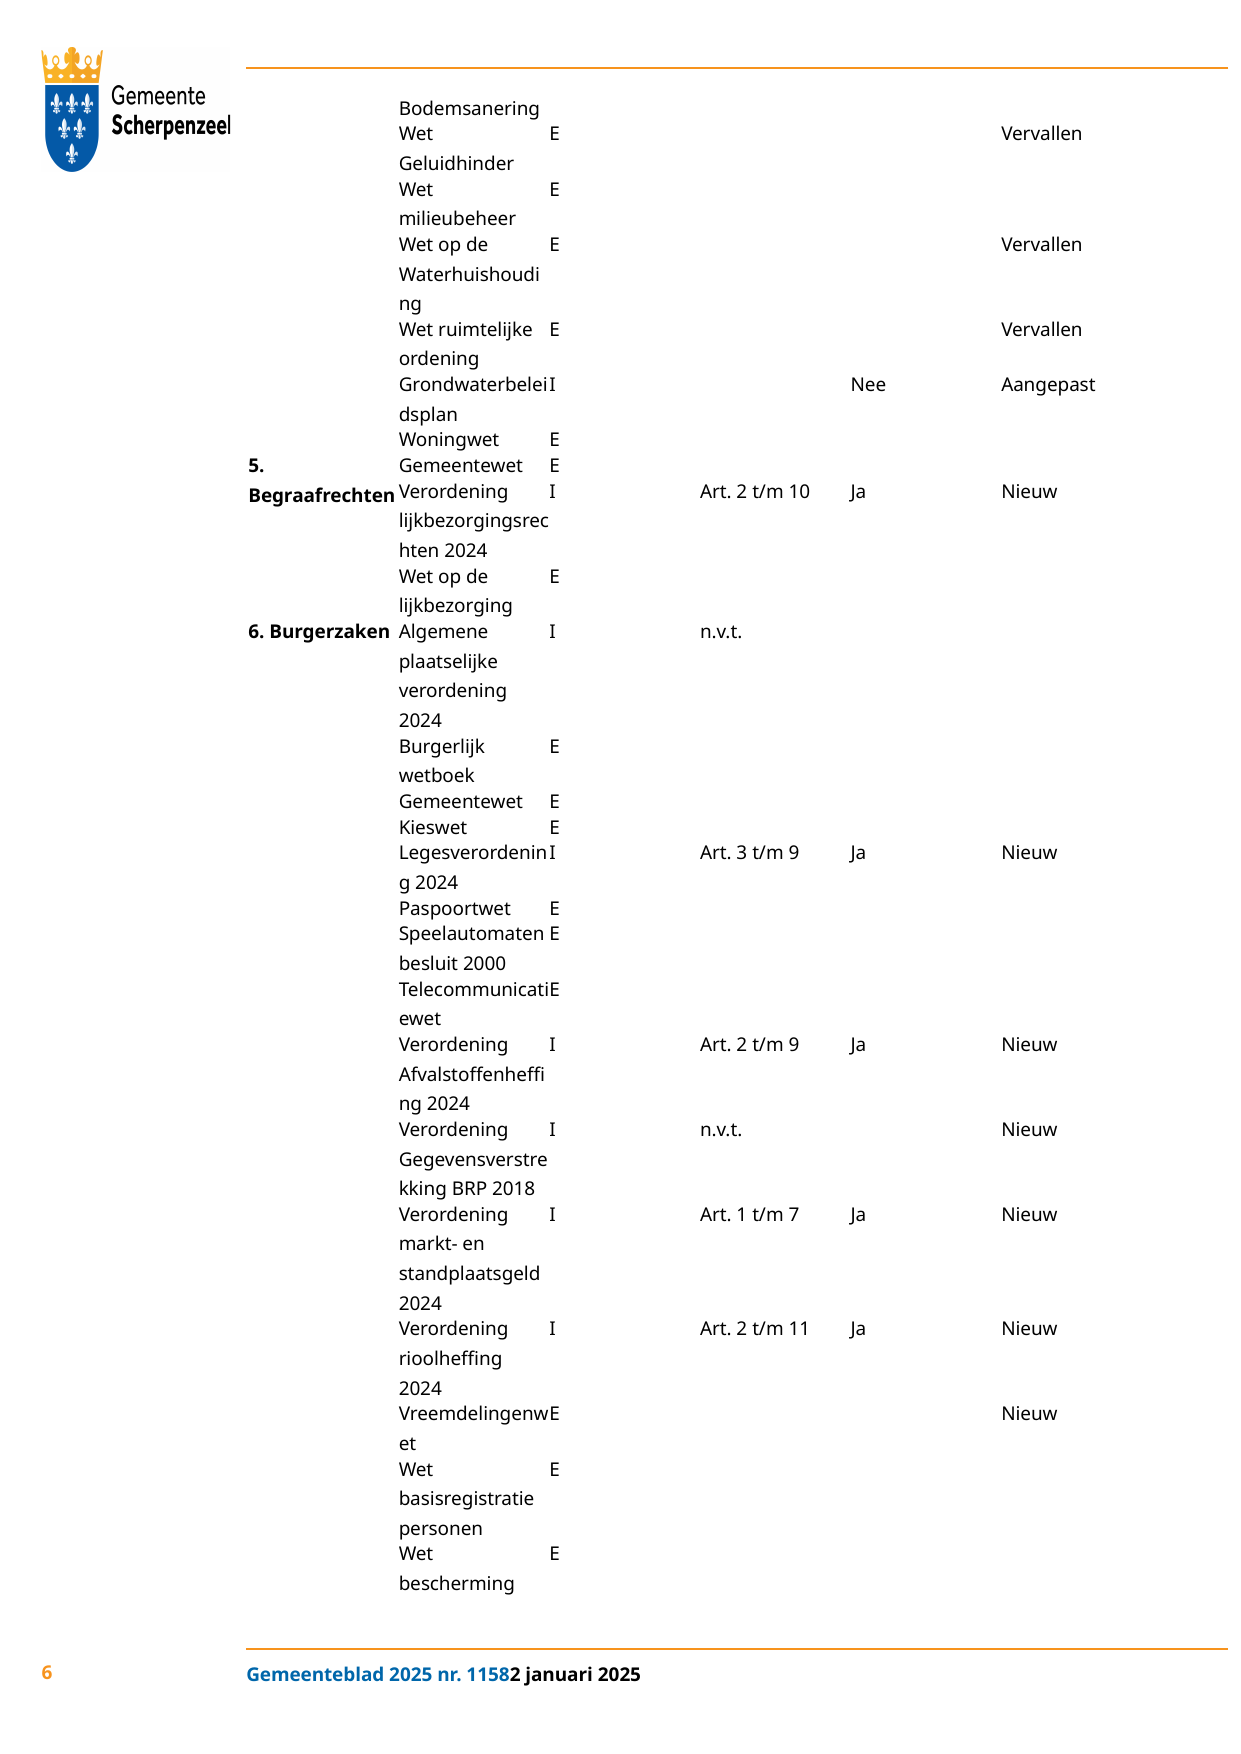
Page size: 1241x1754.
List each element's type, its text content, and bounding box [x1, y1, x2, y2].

table_cell Nieuw [1001, 478, 1152, 563]
table_cell [850, 921, 1001, 976]
table_cell [700, 1456, 850, 1541]
table_cell [850, 814, 1001, 839]
table_cell Art. 2 t/m 11 [700, 1316, 850, 1400]
table_cell E [549, 1456, 700, 1541]
table_cell Wet milieubeheer [399, 176, 549, 231]
table_cell [549, 95, 700, 121]
table_cell [850, 895, 1001, 921]
table_cell [700, 814, 850, 839]
table_cell [850, 1400, 1001, 1456]
table_cell Woningwet [399, 427, 549, 452]
table_cell E [549, 814, 700, 839]
table_cell [850, 427, 1001, 452]
table_cell 5. Begraafrechten [248, 453, 398, 618]
table_cell Verordening Afvalstoffenheffing 2024 [399, 1031, 549, 1116]
table_cell Verordening lijkbezorgingsrechten 2024 [399, 478, 549, 563]
table_cell [1001, 427, 1152, 452]
table_cell Nieuw [1001, 1201, 1152, 1316]
table_cell Vervallen [1001, 316, 1152, 371]
table_cell [850, 976, 1001, 1031]
table_cell [700, 1400, 850, 1456]
table_cell [1001, 921, 1152, 976]
table_cell Algemene plaatselijke verordening 2024 [399, 618, 549, 733]
table_cell [850, 316, 1001, 371]
table_cell Burgerlijk wetboek [399, 733, 549, 788]
table_cell E [549, 895, 700, 921]
table_cell 6. Burgerzaken [248, 618, 398, 1596]
table_cell Wet op de Waterhuishouding [399, 231, 549, 316]
table_cell E [549, 563, 700, 618]
table_cell [850, 1541, 1001, 1596]
table_cell I [549, 1201, 700, 1316]
table_cell [1001, 1456, 1152, 1541]
table_cell I [549, 1116, 700, 1201]
table_cell I [549, 371, 700, 427]
table_cell Gemeentewet [399, 453, 549, 478]
table_cell Vervallen [1001, 121, 1152, 176]
table_cell Verordening rioolheffing 2024 [399, 1316, 549, 1400]
table_cell Vreemdelingenwet [399, 1400, 549, 1456]
table_cell Art. 3 t/m 9 [700, 840, 850, 895]
table_cell [700, 371, 850, 427]
table_cell Aangepast [1001, 371, 1152, 427]
table_cell [700, 895, 850, 921]
table_cell [1001, 618, 1152, 733]
table_cell Wet Geluidhinder [399, 121, 549, 176]
table_cell Wet bescherming [399, 1541, 549, 1596]
table_cell Telecommunicatiewet [399, 976, 549, 1031]
table_cell Kieswet [399, 814, 549, 839]
table_cell [1001, 453, 1152, 478]
table_cell [1001, 176, 1152, 231]
table_cell E [549, 316, 700, 371]
table_cell n.v.t. [700, 618, 850, 733]
table_cell Bodemsanering [399, 95, 549, 121]
table_cell [1001, 895, 1152, 921]
table_cell Nieuw [1001, 840, 1152, 895]
table_cell Nieuw [1001, 1116, 1152, 1201]
picture [41, 47, 231, 172]
table_cell Art. 2 t/m 10 [700, 478, 850, 563]
table_cell Art. 1 t/m 7 [700, 1201, 850, 1316]
table_cell Paspoortwet [399, 895, 549, 921]
table_cell E [549, 176, 700, 231]
table_cell Gemeentewet [399, 788, 549, 814]
table_cell [850, 95, 1001, 121]
table_cell E [549, 1400, 700, 1456]
table_cell [1001, 563, 1152, 618]
table_cell [700, 921, 850, 976]
table_cell [700, 427, 850, 452]
table_cell [1001, 95, 1152, 121]
table_cell [248, 95, 398, 452]
table_cell n.v.t. [700, 1116, 850, 1201]
table_cell E [549, 788, 700, 814]
table_cell I [549, 478, 700, 563]
table_cell E [549, 231, 700, 316]
table_cell Legesverordening 2024 [399, 840, 549, 895]
table_cell [700, 316, 850, 371]
table_cell [700, 563, 850, 618]
table_cell [700, 176, 850, 231]
table_cell [1001, 976, 1152, 1031]
table_cell [850, 733, 1001, 788]
table_cell Art. 2 t/m 9 [700, 1031, 850, 1116]
table_cell E [549, 121, 700, 176]
table_cell Grondwaterbeleidsplan [399, 371, 549, 427]
table_cell E [549, 453, 700, 478]
table_cell [700, 788, 850, 814]
table_cell Nieuw [1001, 1316, 1152, 1400]
table_cell [850, 1456, 1001, 1541]
table_cell [850, 1116, 1001, 1201]
table_cell [850, 618, 1001, 733]
table_cell Wet op de lijkbezorging [399, 563, 549, 618]
table_cell [700, 231, 850, 316]
table_cell Speelautomatenbesluit 2000 [399, 921, 549, 976]
table_cell [700, 121, 850, 176]
table_cell I [549, 1031, 700, 1116]
table_cell [1001, 814, 1152, 839]
table_cell Nieuw [1001, 1400, 1152, 1456]
table_cell [850, 788, 1001, 814]
table_cell Verordening markt- en standplaatsgeld 2024 [399, 1201, 549, 1316]
table_cell I [549, 840, 700, 895]
table_cell [850, 231, 1001, 316]
table_cell [1001, 733, 1152, 788]
table_cell Verordening Gegevensverstrekking BRP 2018 [399, 1116, 549, 1201]
table_cell E [549, 427, 700, 452]
table_cell [700, 453, 850, 478]
table_cell E [549, 733, 700, 788]
table_cell Wet basisregistratie personen [399, 1456, 549, 1541]
table_cell [1001, 788, 1152, 814]
table_cell Ja [850, 1031, 1001, 1116]
table_cell [850, 563, 1001, 618]
table_cell Wet ruimtelijke ordening [399, 316, 549, 371]
table_cell [850, 121, 1001, 176]
table_cell Vervallen [1001, 231, 1152, 316]
table_cell [700, 733, 850, 788]
table_cell Nieuw [1001, 1031, 1152, 1116]
table_cell Ja [850, 1316, 1001, 1400]
table_cell Nee [850, 371, 1001, 427]
table_cell Ja [850, 840, 1001, 895]
table_cell E [549, 921, 700, 976]
table_cell E [549, 976, 700, 1031]
table_cell [700, 976, 850, 1031]
table_cell [850, 453, 1001, 478]
table_cell I [549, 1316, 700, 1400]
table_cell [850, 176, 1001, 231]
table_cell [1001, 1541, 1152, 1596]
table_cell [700, 95, 850, 121]
table_cell E [549, 1541, 700, 1596]
table_cell [700, 1541, 850, 1596]
table_cell I [549, 618, 700, 733]
table_cell Ja [850, 478, 1001, 563]
table_cell Ja [850, 1201, 1001, 1316]
